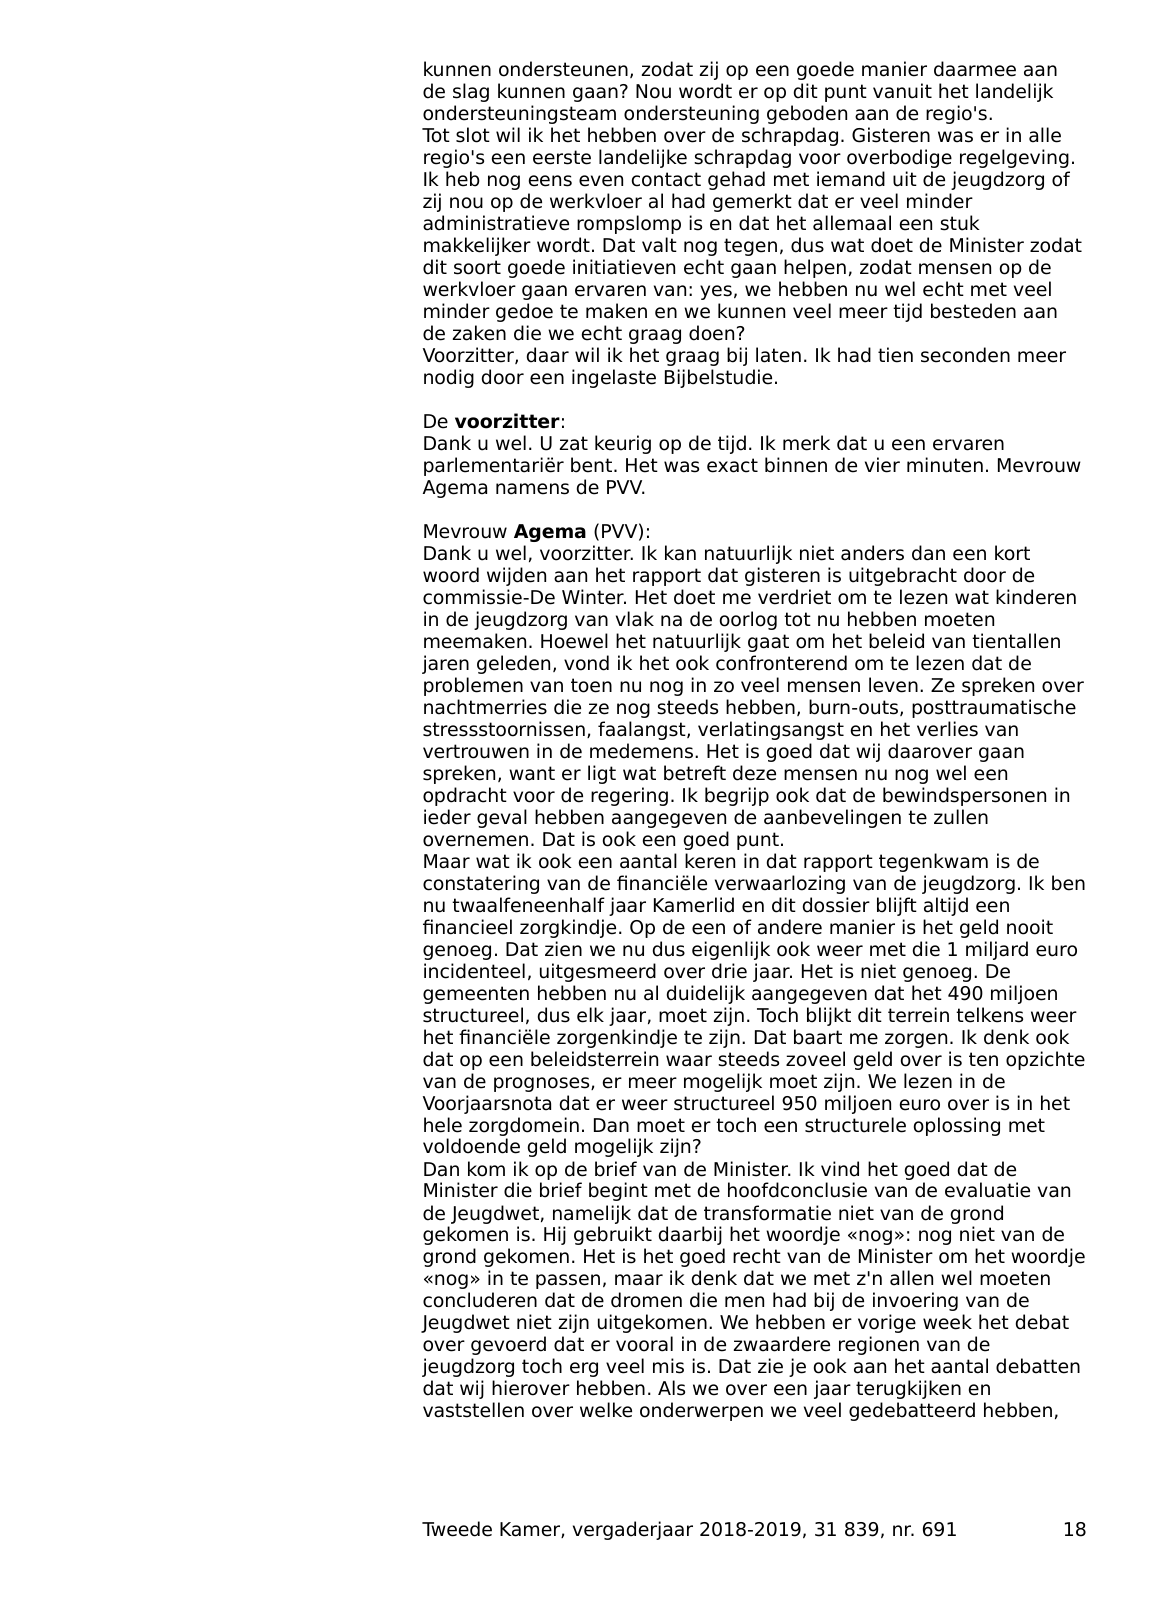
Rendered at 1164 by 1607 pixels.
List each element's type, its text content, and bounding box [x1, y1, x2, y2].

text Tot slot wil ik het hebben over de schrapdag. Gisteren was er in alle regio's een eerste landelijke schrapdag voor overbodige regelgeving. Ik heb nog eens even contact gehad met iemand uit de jeugdzorg of zij nou op de werkvloer al had gemerkt dat er veel minder administratieve rompslomp is en dat het allemaal een stuk makkelijker wordt. Dat valt nog tegen, dus wat doet de Minister zodat dit soort goede initiatieven echt gaan helpen, zodat mensen op de werkvloer gaan ervaren van: yes, we hebben nu wel echt met veel minder gedoe te maken en we kunnen veel meer tijd besteden aan de zaken die we echt graag doen? [422, 125, 1087, 345]
text Voorzitter, daar wil ik het graag bij laten. Ik had tien seconden meer nodig door een ingelaste Bijbelstudie. [422, 345, 1087, 389]
text Dan kom ik op de brief van de Minister. Ik vind het goed dat de Minister die brief begint met de hoofdconclusie van de evaluatie van de Jeugdwet, namelijk dat de transformatie niet van de grond gekomen is. Hij gebruikt daarbij het woordje «nog»: nog niet van de grond gekomen. Het is het goed recht van de Minister om het woordje «nog» in te passen, maar ik denk dat we met z'n allen wel moeten concluderen dat de dromen die men had bij de invoering van de Jeugdwet niet zijn uitgekomen. We hebben er vorige week het debat over gevoerd dat er vooral in de zwaardere regionen van de jeugdzorg toch erg veel mis is. Dat zie je ook aan het aantal debatten dat wij hierover hebben. Als we over een jaar terugkijken en vaststellen over welke onderwerpen we veel gedebatteerd hebben, [422, 1158, 1087, 1422]
text kunnen ondersteunen, zodat zij op een goede manier daarmee aan de slag kunnen gaan? Nou wordt er op dit punt vanuit het landelijk ondersteuningsteam ondersteuning geboden aan de regio's. [422, 59, 1087, 125]
text Maar wat ik ook een aantal keren in dat rapport tegenkwam is de constatering van de financiële verwaarlozing van de jeugdzorg. Ik ben nu twaalfeneenhalf jaar Kamerlid en dit dossier blijft altijd een financieel zorgkindje. Op de een of andere manier is het geld nooit genoeg. Dat zien we nu dus eigenlijk ook weer met die 1 miljard euro incidenteel, uitgesmeerd over drie jaar. Het is niet genoeg. De gemeenten hebben nu al duidelijk aangegeven dat het 490 miljoen structureel, dus elk jaar, moet zijn. Toch blijkt dit terrein telkens weer het financiële zorgenkindje te zijn. Dat baart me zorgen. Ik denk ook dat op een beleidsterrein waar steeds zoveel geld over is ten opzichte van de prognoses, er meer mogelijk moet zijn. We lezen in de Voorjaarsnota dat er weer structureel 950 miljoen euro over is in het hele zorgdomein. Dan moet er toch een structurele oplossing met voldoende geld mogelijk zijn? [422, 851, 1087, 1158]
text Dank u wel, voorzitter. Ik kan natuurlijk niet anders dan een kort woord wijden aan het rapport dat gisteren is uitgebracht door de commissie-De Winter. Het doet me verdriet om te lezen wat kinderen in de jeugdzorg van vlak na de oorlog tot nu hebben moeten meemaken. Hoewel het natuurlijk gaat om het beleid van tientallen jaren geleden, vond ik het ook confronterend om te lezen dat de problemen van toen nu nog in zo veel mensen leven. Ze spreken over nachtmerries die ze nog steeds hebben, burn-outs, posttraumatische stressstoornissen, faalangst, verlatingsangst en het verlies van vertrouwen in de medemens. Het is goed dat wij daarover gaan spreken, want er ligt wat betreft deze mensen nu nog wel een opdracht voor de regering. Ik begrijp ook dat de bewindspersonen in ieder geval hebben aangegeven de aanbevelingen te zullen overnemen. Dat is ook een goed punt. [422, 543, 1087, 851]
text De voorzitter: [422, 411, 1087, 433]
text Mevrouw Agema (PVV): [422, 521, 1087, 543]
text Dank u wel. U zat keurig op de tijd. Ik merk dat u een ervaren parlementariër bent. Het was exact binnen de vier minuten. Mevrouw Agema namens de PVV. [422, 433, 1087, 499]
